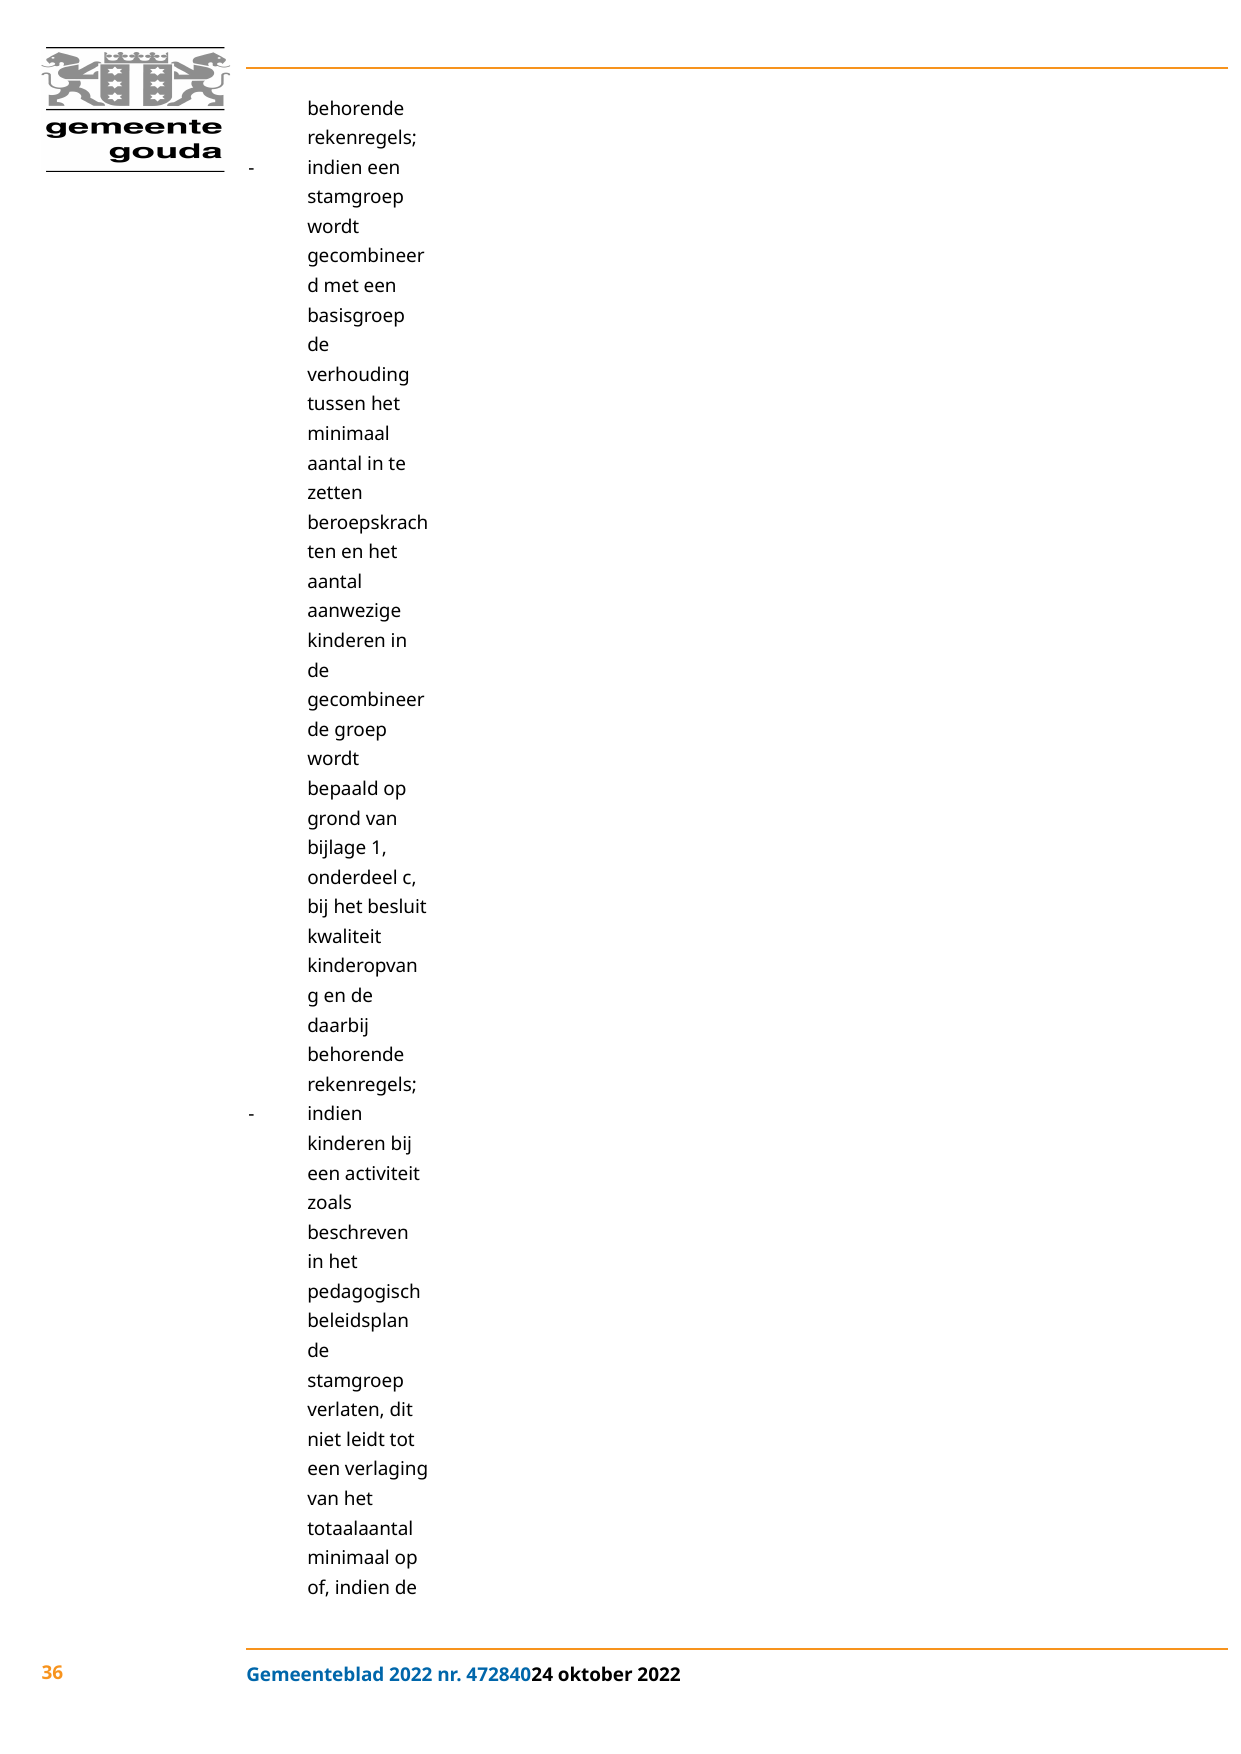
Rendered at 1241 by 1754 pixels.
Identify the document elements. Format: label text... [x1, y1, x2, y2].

table_cell [790, 95, 1152, 1600]
table_cell behorende rekenregels; indien een stamgroep wordt gecombineerd met een basisgroep de verhouding tussen het minimaal aantal in te zetten beroepskrachten en het aantal aanwezige kinderen in de gecombineerde groep wordt bepaald op grond van bijlage 1, onderdeel c, bij het besluit kwaliteit kinderopvang en de daarbij behorende rekenregels; indien kinderen bij een activiteit zoals beschreven in het pedagogisch beleidsplan de stamgroep verlaten, dit niet leidt tot een verlaging van het totaalaantal minimaal op of, indien de [248, 95, 429, 1600]
table_cell [429, 95, 790, 1600]
picture [41, 47, 231, 172]
